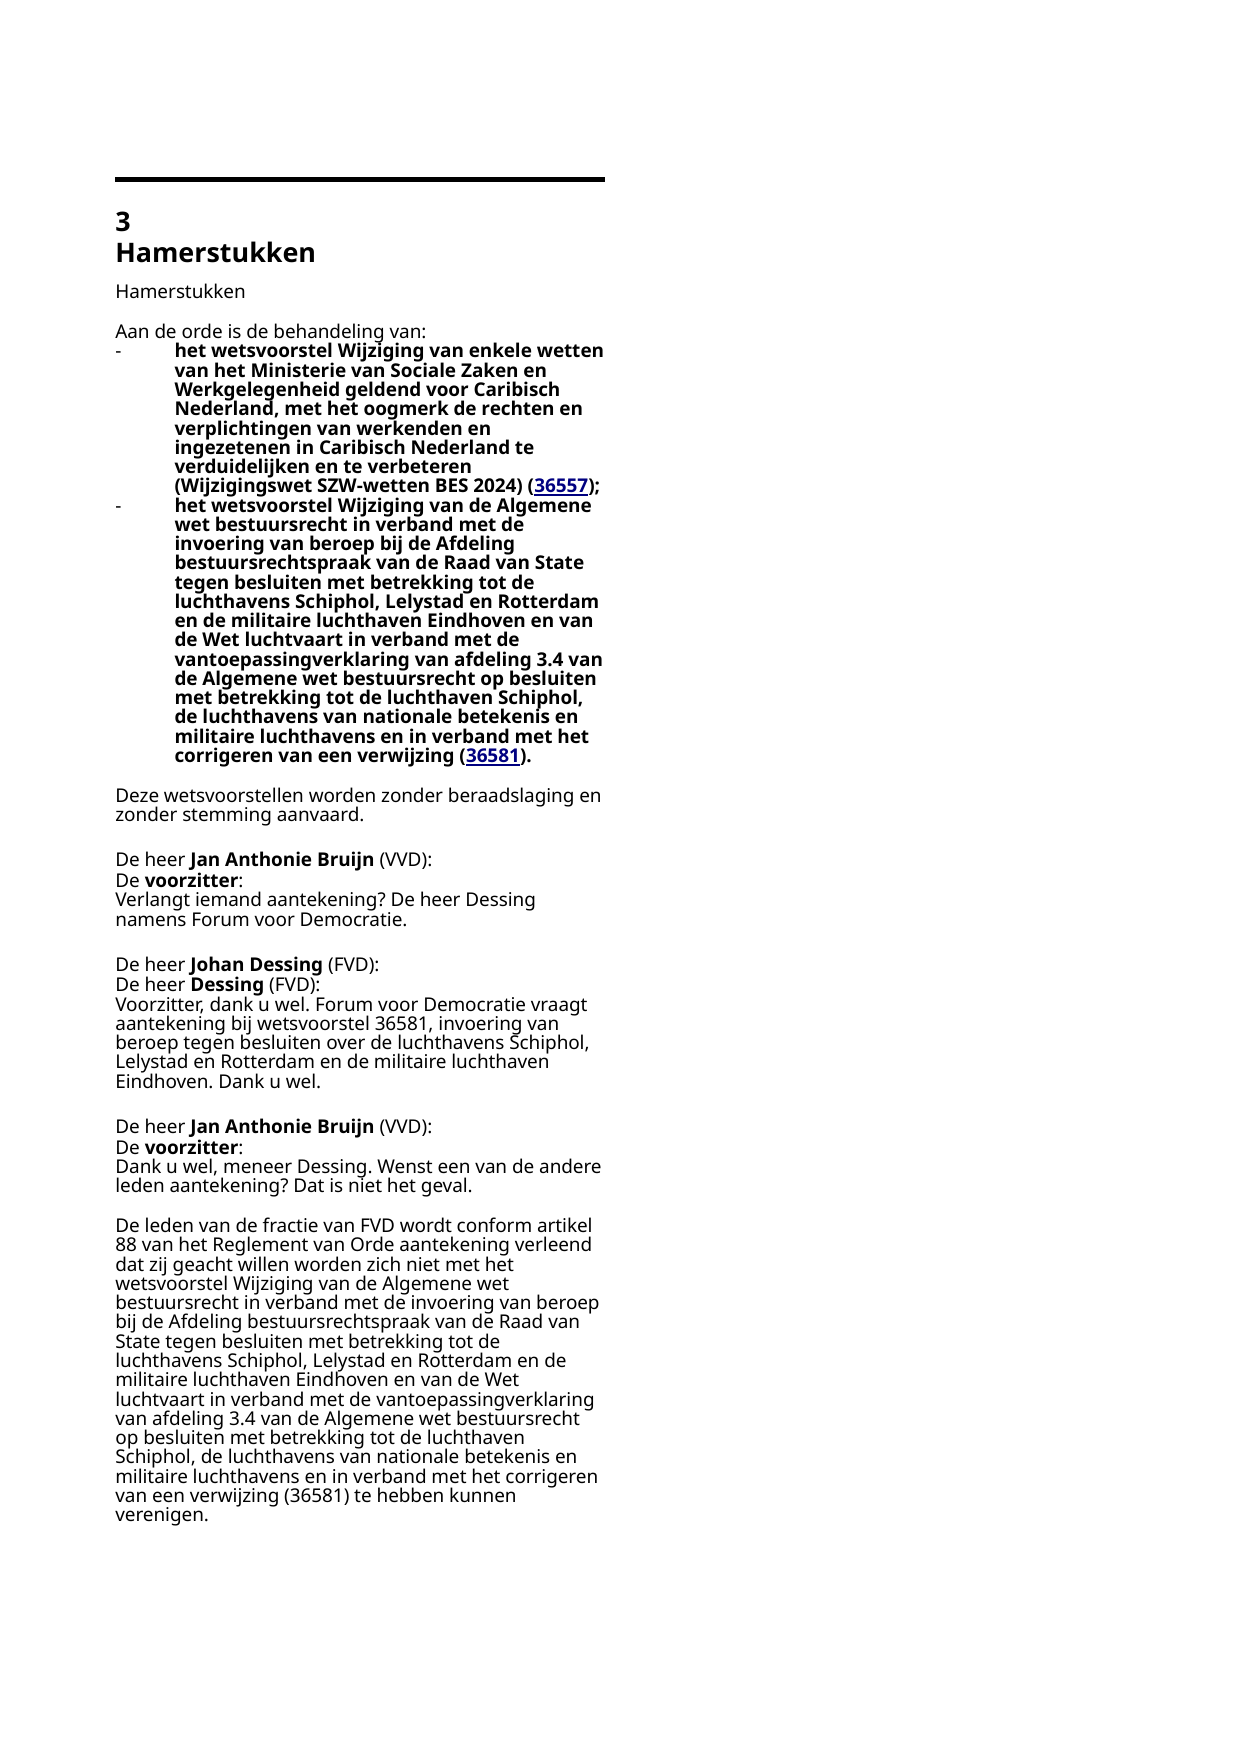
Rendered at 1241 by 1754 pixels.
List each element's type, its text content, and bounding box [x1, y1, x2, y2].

text 3 [115, 203, 605, 239]
text De heer Jan Anthonie Bruijn (VVD): [115, 1113, 605, 1139]
text De leden van de fractie van FVD wordt conform artikel 88 van het Reglement van Orde aantekening verleend dat zij geacht willen worden zich niet met het wetsvoorstel Wijziging van de Algemene wet bestuursrecht in verband met de invoering van beroep bij de Afdeling bestuursrechtspraak van de Raad van State tegen besluiten met betrekking tot de luchthavens Schiphol, Lelystad en Rotterdam en de militaire luchthaven Eindhoven en van de Wet luchtvaart in verband met de vantoepassingverklaring van afdeling 3.4 van de Algemene wet bestuursrecht op besluiten met betrekking tot de luchthaven Schiphol, de luchthavens van nationale betekenis en militaire luchthavens en in verband met het corrigeren van een verwijzing (36581) te hebben kunnen verenigen. [115, 1217, 605, 1526]
text Verlangt iemand aantekening? De heer Dessing namens Forum voor Democratie. [115, 891, 605, 930]
text De voorzitter: [115, 1139, 605, 1158]
text Aan de orde is de behandeling van: [115, 323, 605, 342]
text Hamerstukken [115, 283, 605, 302]
list het wetsvoorstel Wijziging van de Algemene wet bestuursrecht in verband met de invoering van beroep bij de Afdeling bestuursrechtspraak van de Raad van State tegen besluiten met betrekking tot de luchthavens Schiphol, Lelystad en Rotterdam en de militaire luchthaven Eindhoven en van de Wet luchtvaart in verband met de vantoepassingverklaring van afdeling 3.4 van de Algemene wet bestuursrecht op besluiten met betrekking tot de luchthaven Schiphol, de luchthavens van nationale betekenis en militaire luchthavens en in verband met het corrigeren van een verwijzing (36581). [115, 497, 605, 766]
text De heer Dessing (FVD): [115, 976, 605, 996]
text Voorzitter, dank u wel. Forum voor Democratie vraagt aantekening bij wetsvoorstel 36581, invoering van beroep tegen besluiten over de luchthavens Schiphol, Lelystad en Rotterdam en de militaire luchthaven Eindhoven. Dank u wel. [115, 996, 605, 1092]
text De voorzitter: [115, 872, 605, 891]
text De heer Johan Dessing (FVD): [115, 951, 605, 976]
text Dank u wel, meneer Dessing. Wenst een van de andere leden aantekening? Dat is niet het geval. [115, 1158, 605, 1196]
list het wetsvoorstel Wijziging van enkele wetten van het Ministerie van Sociale Zaken en Werkgelegenheid geldend voor Caribisch Nederland, met het oogmerk de rechten en verplichtingen van werkenden en ingezetenen in Caribisch Nederland te verduidelijken en te verbeteren (Wijzigingswet SZW-wetten BES 2024) (36557); [115, 342, 605, 497]
text De heer Jan Anthonie Bruijn (VVD): [115, 846, 605, 872]
text Deze wetsvoorstellen worden zonder beraadslaging en zonder stemming aanvaard. [115, 787, 605, 826]
text Hamerstukken [115, 239, 605, 283]
